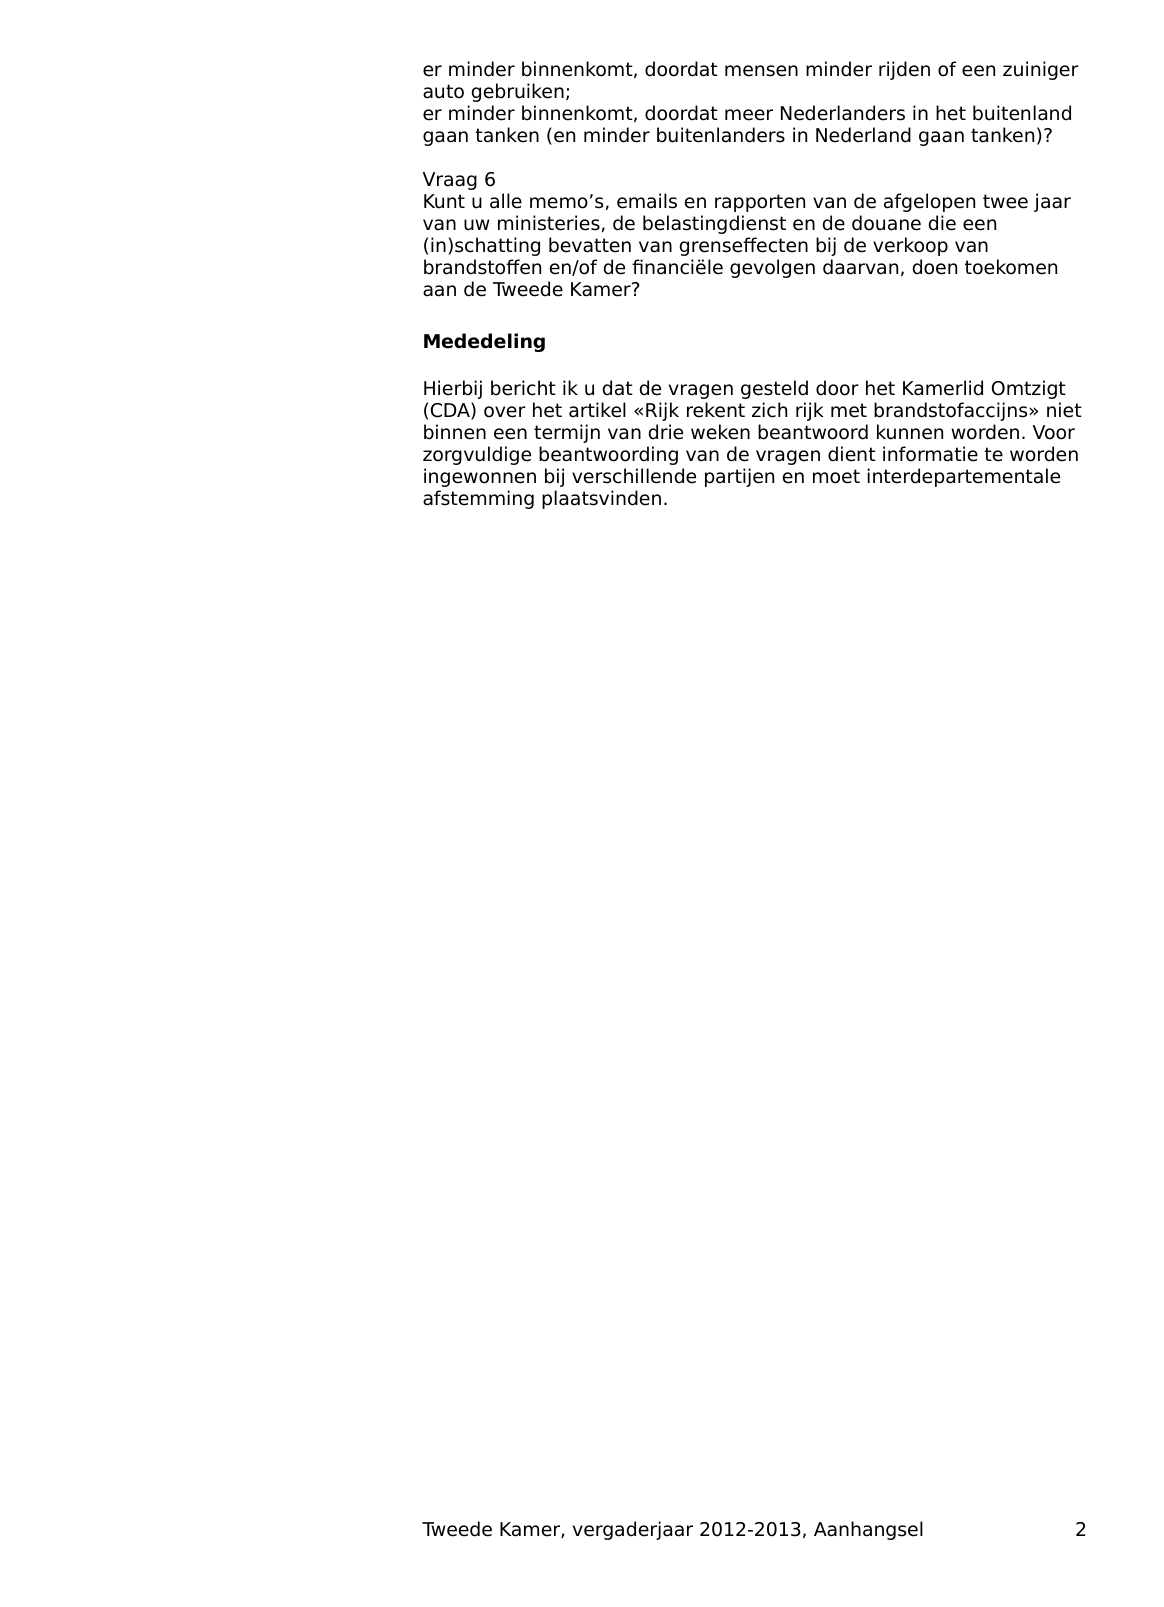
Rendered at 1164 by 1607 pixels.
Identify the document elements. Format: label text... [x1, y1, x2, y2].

text er minder binnenkomt, doordat meer Nederlanders in het buitenland gaan tanken (en minder buitenlanders in Nederland gaan tanken)? [422, 103, 1087, 147]
subtitle Mededeling [422, 331, 1087, 353]
text Vraag 6 [422, 169, 1087, 191]
text Kunt u alle memo’s, emails en rapporten van de afgelopen twee jaar van uw ministeries, de belastingdienst en de douane die een (in)schatting bevatten van grenseffecten bij de verkoop van brandstoffen en/of de financiële gevolgen daarvan, doen toekomen aan de Tweede Kamer? [422, 191, 1087, 301]
text Hierbij bericht ik u dat de vragen gesteld door het Kamerlid Omtzigt (CDA) over het artikel «Rijk rekent zich rijk met brandstofaccijns» niet binnen een termijn van drie weken beantwoord kunnen worden. Voor zorgvuldige beantwoording van de vragen dient informatie te worden ingewonnen bij verschillende partijen en moet interdepartementale afstemming plaatsvinden. [422, 378, 1087, 510]
text er minder binnenkomt, doordat mensen minder rijden of een zuiniger auto gebruiken; [422, 59, 1087, 103]
